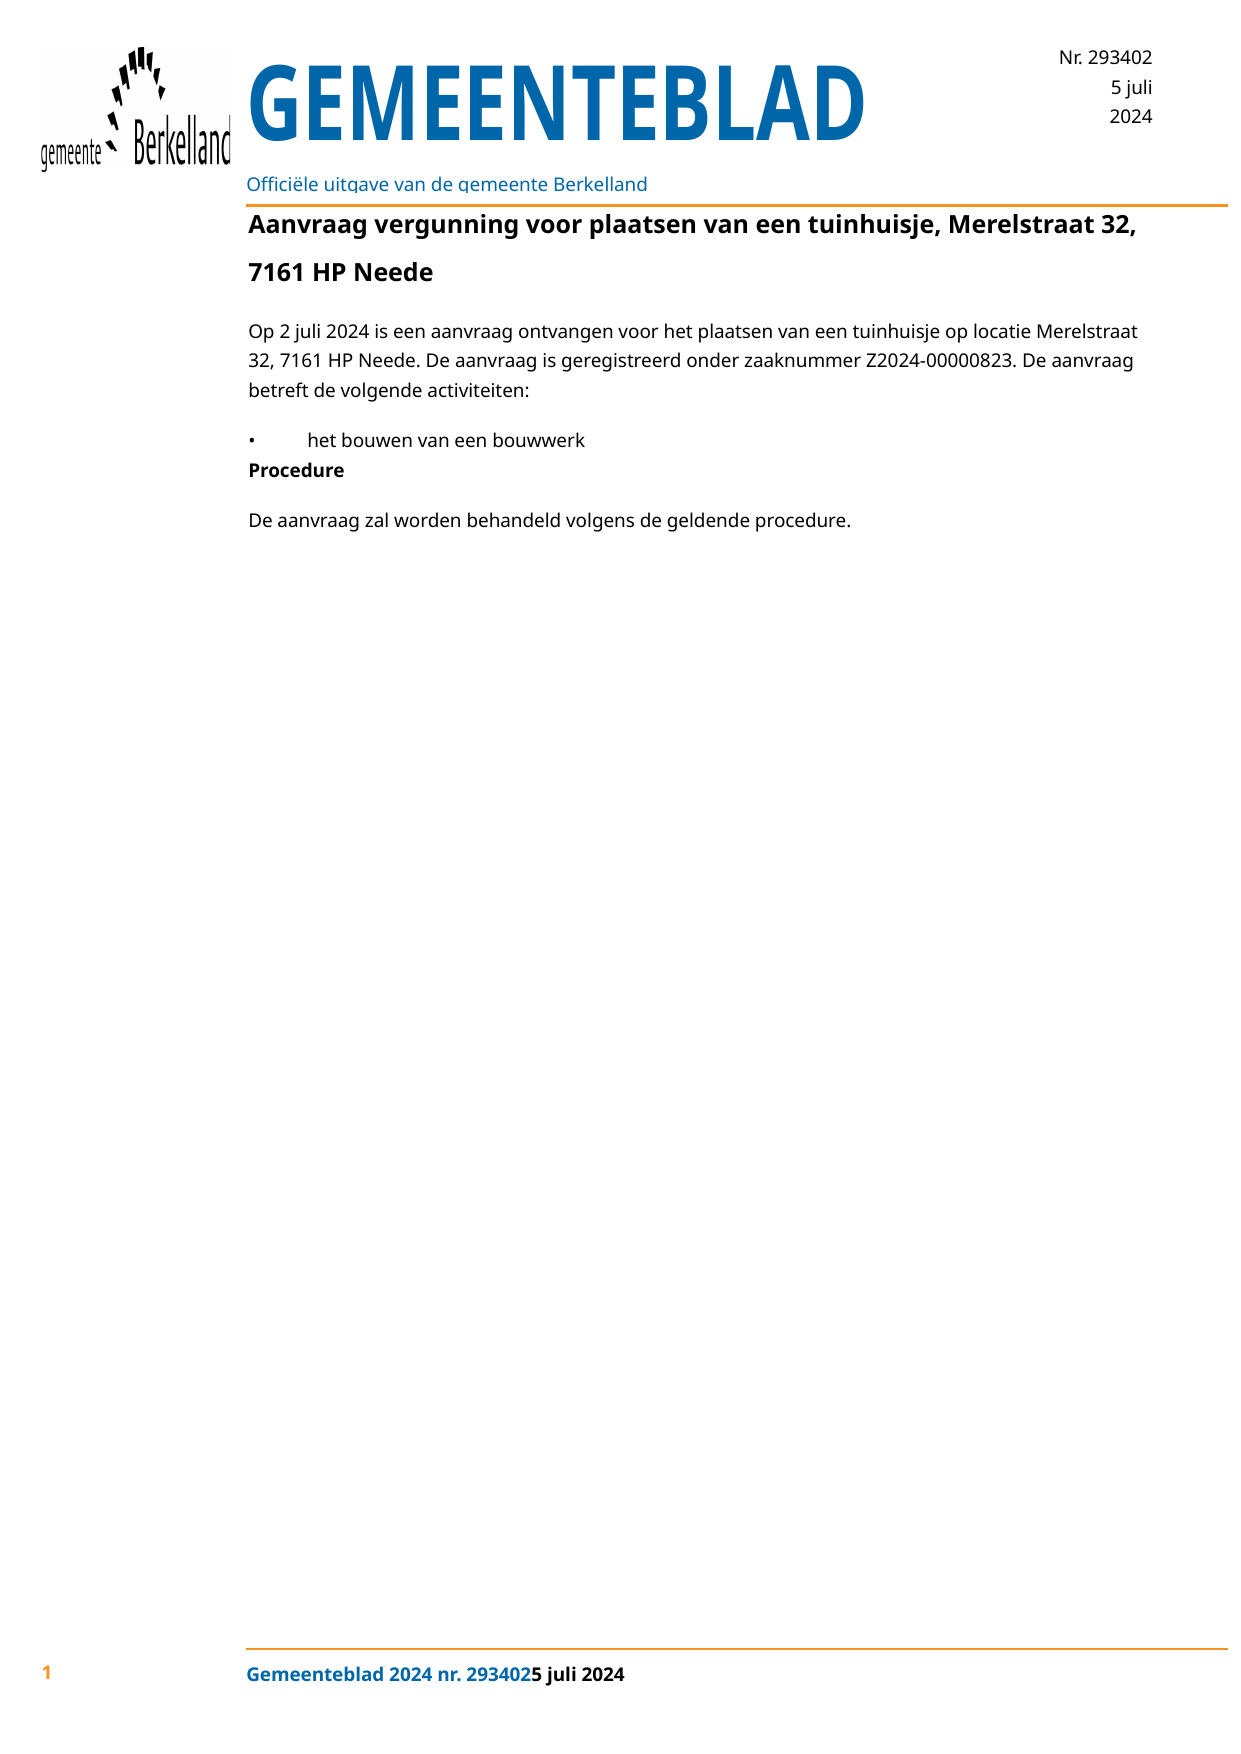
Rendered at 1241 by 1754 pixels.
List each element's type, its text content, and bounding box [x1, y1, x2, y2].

picture [41, 47, 231, 172]
text Aanvraag vergunning voor plaatsen van een tuinhuisje, Merelstraat 32, 7161 HP Neede [248, 207, 1152, 288]
text Op 2 juli 2024 is een aanvraag ontvangen voor het plaatsen van een tuinhuisje op locatie Merelstraat 32, 7161 HP Neede. De aanvraag is geregistreerd onder zaaknummer Z2024-00000823. De aanvraag betreft de volgende activiteiten: [248, 318, 1152, 403]
text De aanvraag zal worden behandeld volgens de geldende procedure. [248, 507, 1152, 533]
list het bouwen van een bouwwerk [248, 427, 1152, 453]
text Procedure [248, 457, 1152, 483]
